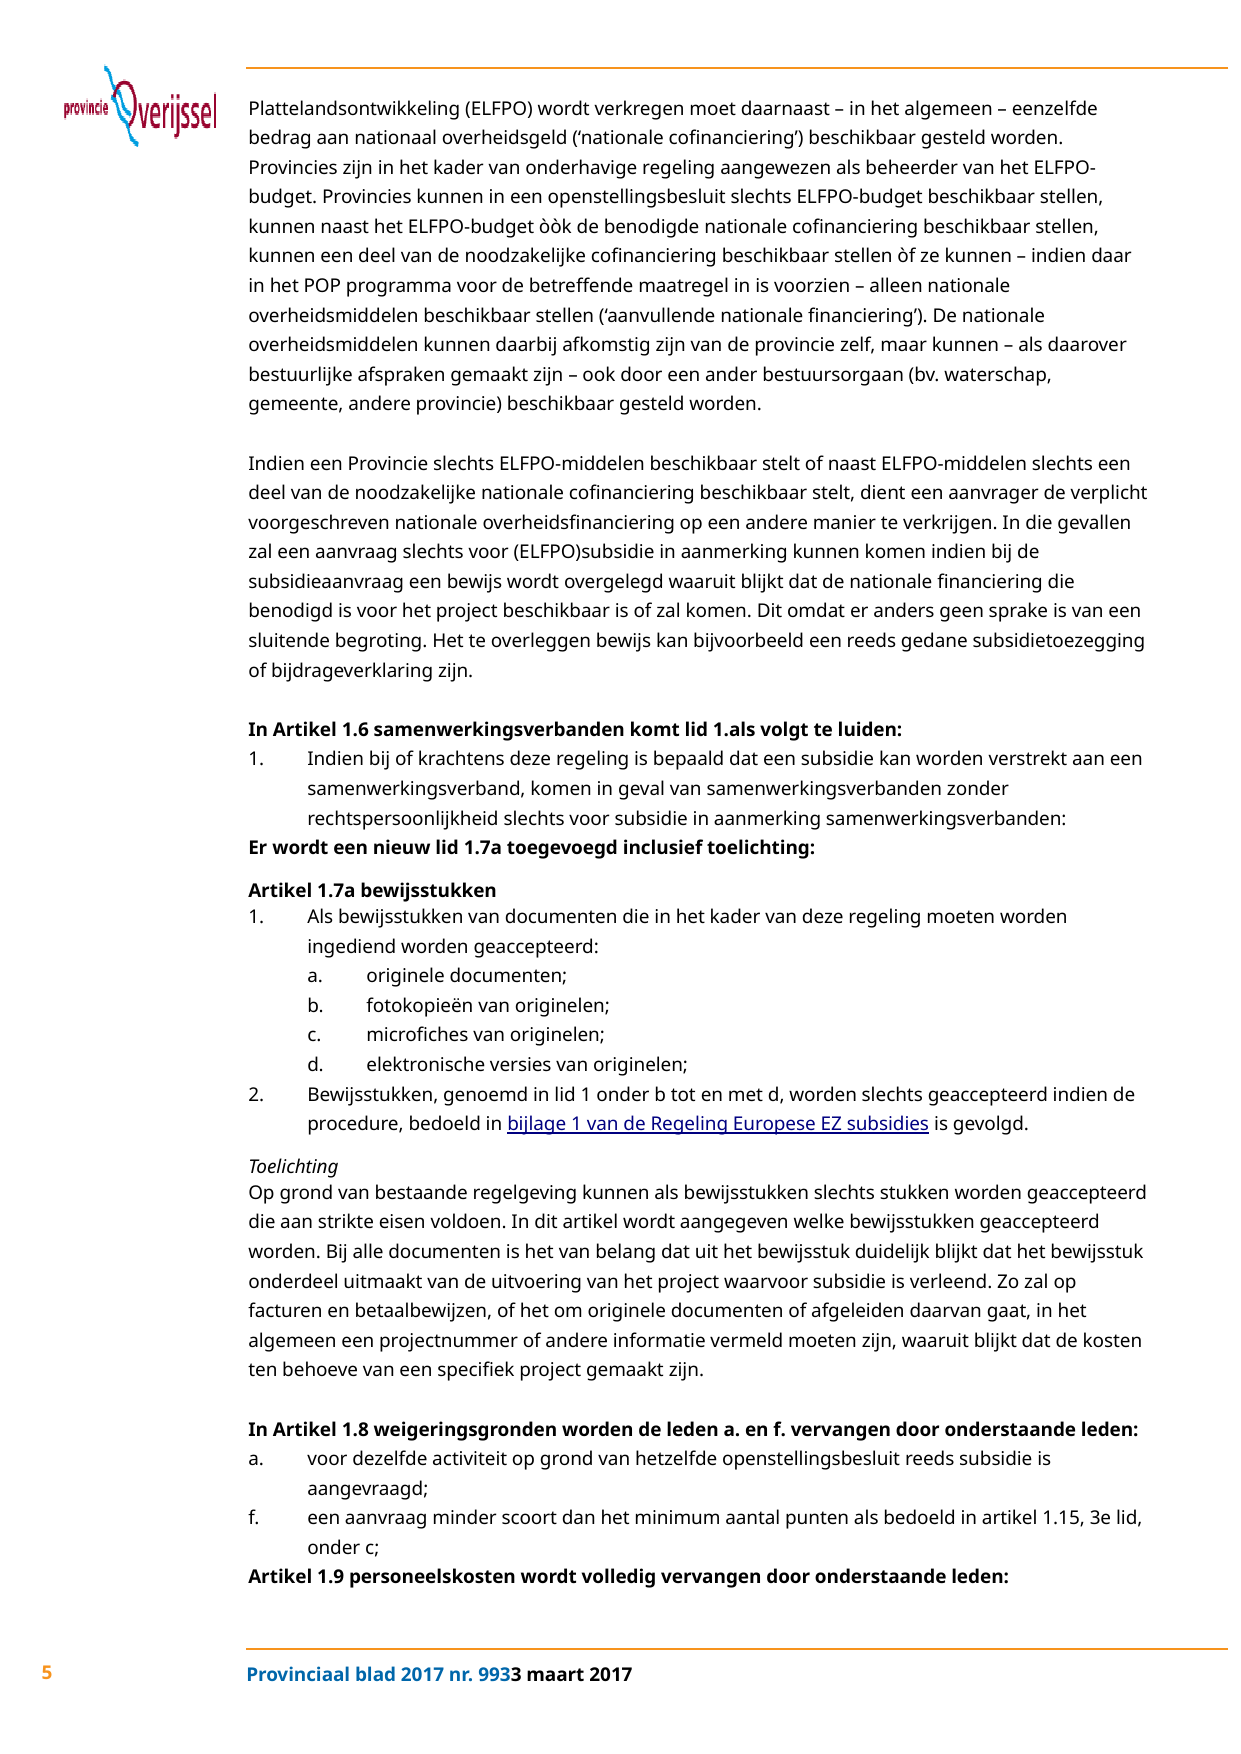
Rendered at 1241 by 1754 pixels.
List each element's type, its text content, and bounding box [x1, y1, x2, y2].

text Er wordt een nieuw lid 1.7a toegevoegd inclusief toelichting: [248, 834, 1152, 860]
list microfiches van originelen; [307, 1022, 1152, 1047]
list Indien bij of krachtens deze regeling is bepaald dat een subsidie kan worden verstrekt aan een samenwerkingsverband, komen in geval van samenwerkingsverbanden zonder rechtspersoonlijkheid slechts voor subsidie in aanmerking samenwerkingsverbanden: [248, 746, 1152, 831]
text In Artikel 1.8 weigeringsgronden worden de leden a. en f. vervangen door onderstaande leden: [248, 1416, 1152, 1442]
list Als bewijsstukken van documenten die in het kader van deze regeling moeten worden ingediend worden geaccepteerd: [248, 903, 1152, 958]
list originele documenten; [307, 962, 1152, 988]
list Bewijsstukken, genoemd in lid 1 onder b tot en met d, worden slechts geaccepteerd indien de procedure, bedoeld in bijlage 1 van de Regeling Europese EZ subsidies is gevolgd. [248, 1081, 1152, 1136]
picture [41, 47, 231, 172]
text Indien een Provincie slechts ELFPO-middelen beschikbaar stelt of naast ELFPO-middelen slechts een deel van de noodzakelijke nationale cofinanciering beschikbaar stelt, dient een aanvrager de verplicht voorgeschreven nationale overheidsfinanciering op een andere manier te verkrijgen. In die gevallen zal een aanvraag slechts voor (ELFPO)subsidie in aanmerking kunnen komen indien bij de subsidieaanvraag een bewijs wordt overgelegd waaruit blijkt dat de nationale financiering die benodigd is voor het project beschikbaar is of zal komen. Dit omdat er anders geen sprake is van een sluitende begroting. Het te overleggen bewijs kan bijvoorbeeld een reeds gedane subsidietoezegging of bijdrageverklaring zijn. [248, 450, 1152, 683]
list elektronische versies van originelen; [307, 1051, 1152, 1077]
list een aanvraag minder scoort dan het minimum aantal punten als bedoeld in artikel 1.15, 3e lid, onder c; [248, 1504, 1152, 1560]
text Plattelandsontwikkeling (ELFPO) wordt verkregen moet daarnaast – in het algemeen – eenzelfde bedrag aan nationaal overheidsgeld (‘nationale cofinanciering’) beschikbaar gesteld worden. Provincies zijn in het kader van onderhavige regeling aangewezen als beheerder van het ELFPO-budget. Provincies kunnen in een openstellingsbesluit slechts ELFPO-budget beschikbaar stellen, kunnen naast het ELFPO-budget òòk de benodigde nationale cofinanciering beschikbaar stellen, kunnen een deel van de noodzakelijke cofinanciering beschikbaar stellen òf ze kunnen – indien daar in het POP programma voor de betreffende maatregel in is voorzien – alleen nationale overheidsmiddelen beschikbaar stellen (‘aanvullende nationale financiering’). De nationale overheidsmiddelen kunnen daarbij afkomstig zijn van de provincie zelf, maar kunnen – als daarover bestuurlijke afspraken gemaakt zijn – ook door een ander bestuursorgaan (bv. waterschap, gemeente, andere provincie) beschikbaar gesteld worden. [248, 95, 1152, 416]
list fotokopieën van originelen; [307, 992, 1152, 1018]
text Artikel 1.9 personeelskosten wordt volledig vervangen door onderstaande leden: [248, 1564, 1152, 1589]
text Artikel 1.7a bewijsstukken [248, 877, 1152, 903]
list voor dezelfde activiteit op grond van hetzelfde openstellingsbesluit reeds subsidie is aangevraagd; [248, 1445, 1152, 1501]
text In Artikel 1.6 samenwerkingsverbanden komt lid 1.als volgt te luiden: [248, 716, 1152, 742]
text Op grond van bestaande regelgeving kunnen als bewijsstukken slechts stukken worden geaccepteerd die aan strikte eisen voldoen. In dit artikel wordt aangegeven welke bewijsstukken geaccepteerd worden. Bij alle documenten is het van belang dat uit het bewijsstuk duidelijk blijkt dat het bewijsstuk onderdeel uitmaakt van de uitvoering van het project waarvoor subsidie is verleend. Zo zal op facturen en betaalbewijzen, of het om originele documenten of afgeleiden daarvan gaat, in het algemeen een projectnummer of andere informatie vermeld moeten zijn, waaruit blijkt dat de kosten ten behoeve van een specifiek project gemaakt zijn. [248, 1179, 1152, 1382]
text Toelichting [248, 1153, 1152, 1179]
